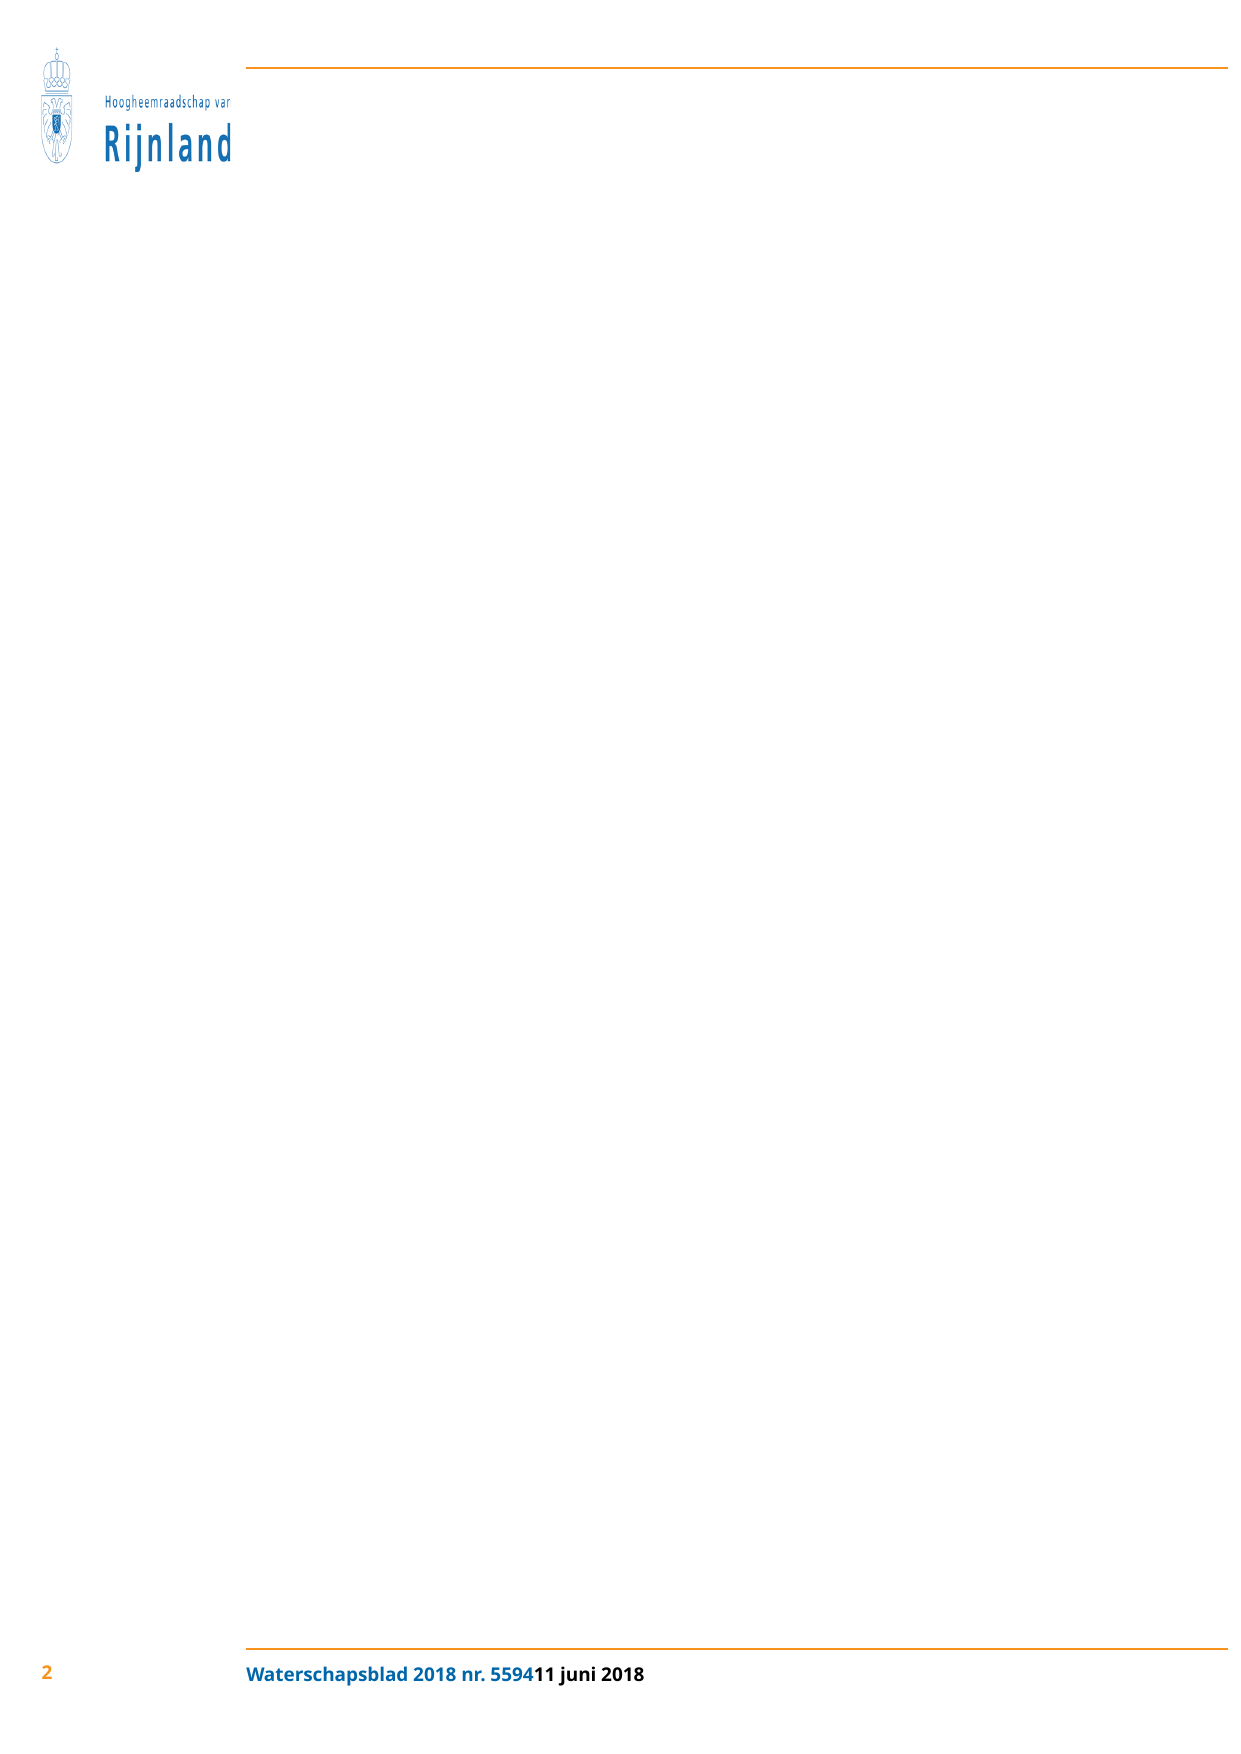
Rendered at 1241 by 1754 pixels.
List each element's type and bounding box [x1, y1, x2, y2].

picture [41, 47, 231, 172]
